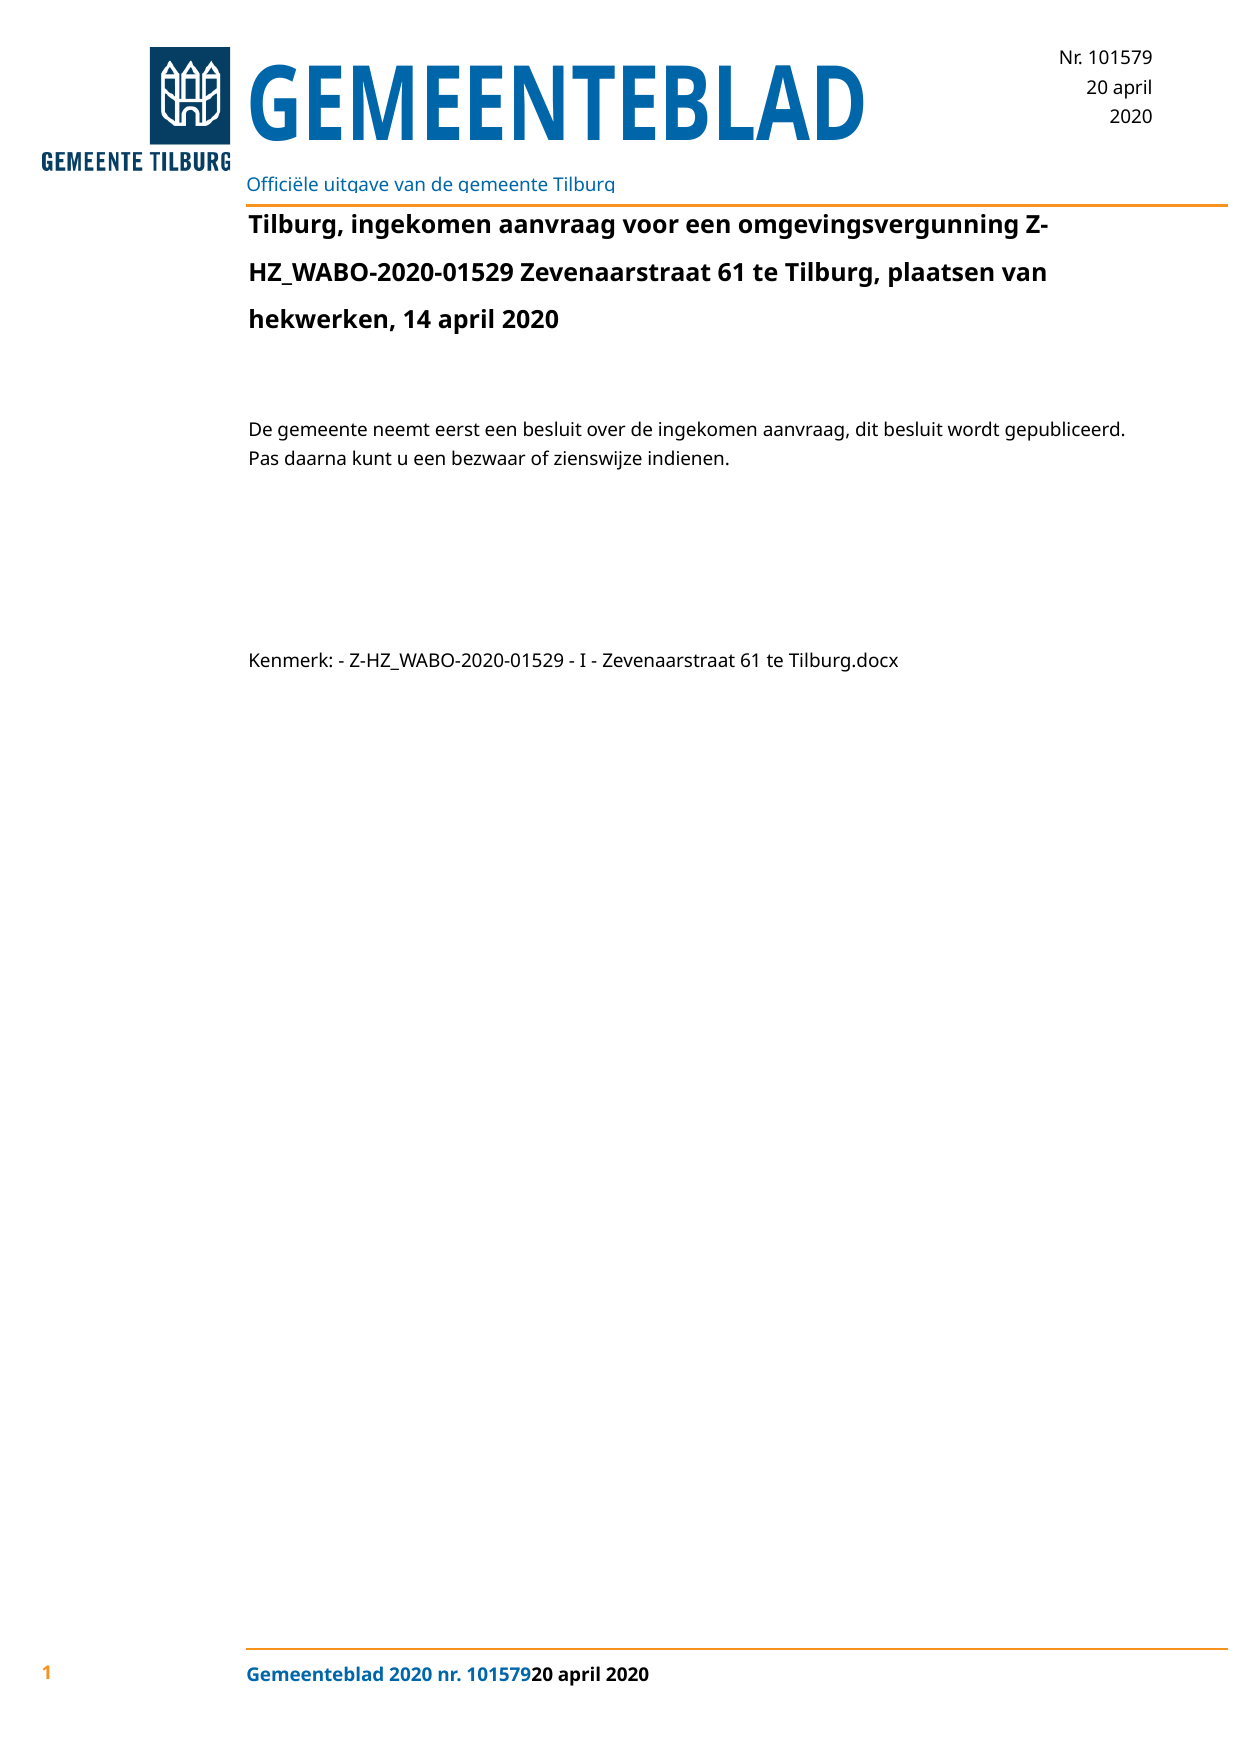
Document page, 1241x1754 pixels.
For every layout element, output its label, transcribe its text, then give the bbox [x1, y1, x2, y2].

text Tilburg, ingekomen aanvraag voor een omgevingsvergunning Z-HZ_WABO-2020-01529 Zevenaarstraat 61 te Tilburg, plaatsen van hekwerken, 14 april 2020 [248, 207, 1152, 336]
text Kenmerk: - Z-HZ_WABO-2020-01529 - I - Zevenaarstraat 61 te Tilburg.docx [248, 647, 1152, 673]
text De gemeente neemt eerst een besluit over de ingekomen aanvraag, dit besluit wordt gepubliceerd. Pas daarna kunt u een bezwaar of zienswijze indienen. [248, 416, 1152, 471]
picture [41, 47, 231, 172]
